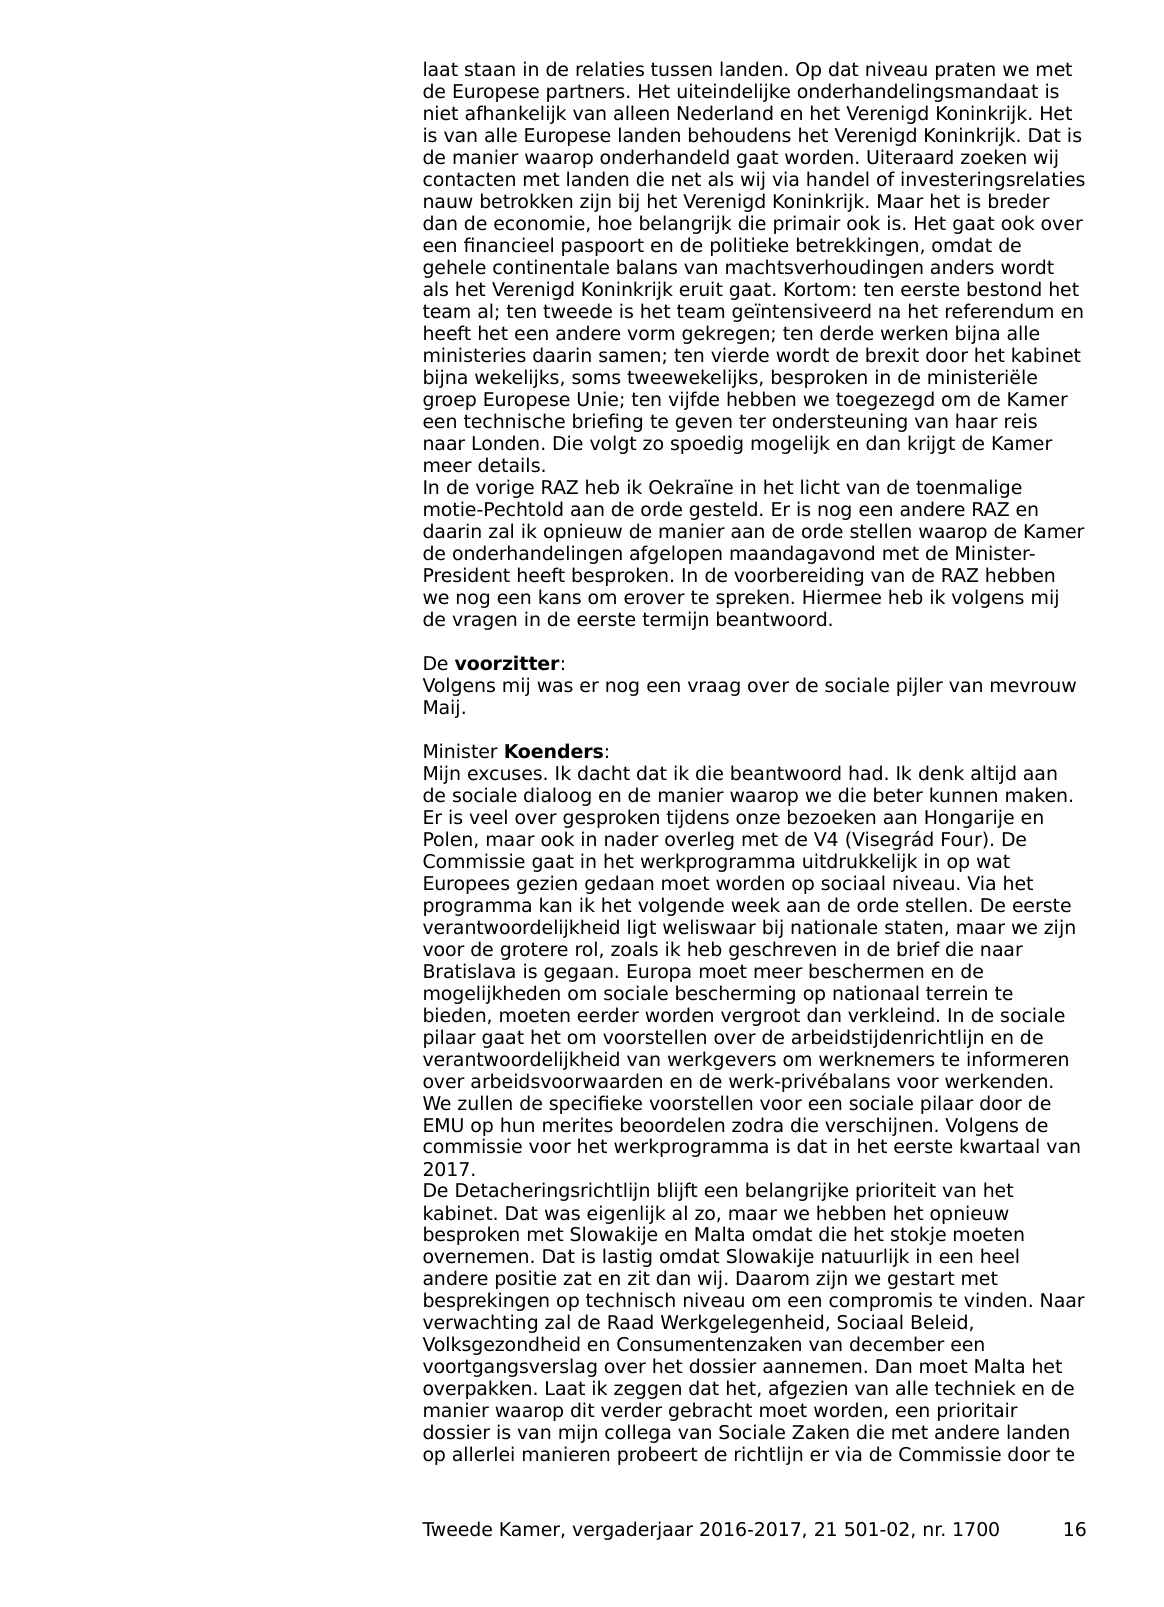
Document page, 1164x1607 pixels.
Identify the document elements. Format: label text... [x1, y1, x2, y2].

text De voorzitter: [422, 653, 1087, 675]
text Mijn excuses. Ik dacht dat ik die beantwoord had. Ik denk altijd aan de sociale dialoog en de manier waarop we die beter kunnen maken. Er is veel over gesproken tijdens onze bezoeken aan Hongarije en Polen, maar ook in nader overleg met de V4 (Visegrád Four). De Commissie gaat in het werkprogramma uitdrukkelijk in op wat Europees gezien gedaan moet worden op sociaal niveau. Via het programma kan ik het volgende week aan de orde stellen. De eerste verantwoordelijkheid ligt weliswaar bij nationale staten, maar we zijn voor de grotere rol, zoals ik heb geschreven in de brief die naar Bratislava is gegaan. Europa moet meer beschermen en de mogelijkheden om sociale bescherming op nationaal terrein te bieden, moeten eerder worden vergroot dan verkleind. In de sociale pilaar gaat het om voorstellen over de arbeidstijdenrichtlijn en de verantwoordelijkheid van werkgevers om werknemers te informeren over arbeidsvoorwaarden en de werk-privébalans voor werkenden. We zullen de specifieke voorstellen voor een sociale pilaar door de EMU op hun merites beoordelen zodra die verschijnen. Volgens de commissie voor het werkprogramma is dat in het eerste kwartaal van 2017. [422, 763, 1087, 1180]
text De Detacheringsrichtlijn blijft een belangrijke prioriteit van het kabinet. Dat was eigenlijk al zo, maar we hebben het opnieuw besproken met Slowakije en Malta omdat die het stokje moeten overnemen. Dat is lastig omdat Slowakije natuurlijk in een heel andere positie zat en zit dan wij. Daarom zijn we gestart met besprekingen op technisch niveau om een compromis te vinden. Naar verwachting zal de Raad Werkgelegenheid, Sociaal Beleid, Volksgezondheid en Consumentenzaken van december een voortgangsverslag over het dossier aannemen. Dan moet Malta het overpakken. Laat ik zeggen dat het, afgezien van alle techniek en de manier waarop dit verder gebracht moet worden, een prioritair dossier is van mijn collega van Sociale Zaken die met andere landen op allerlei manieren probeert de richtlijn er via de Commissie door te [422, 1180, 1087, 1466]
text Minister Koenders: [422, 741, 1087, 763]
text In de vorige RAZ heb ik Oekraïne in het licht van de toenmalige motie-Pechtold aan de orde gesteld. Er is nog een andere RAZ en daarin zal ik opnieuw de manier aan de orde stellen waarop de Kamer de onderhandelingen afgelopen maandagavond met de Minister-President heeft besproken. In de voorbereiding van de RAZ hebben we nog een kans om erover te spreken. Hiermee heb ik volgens mij de vragen in de eerste termijn beantwoord. [422, 477, 1087, 631]
text Volgens mij was er nog een vraag over de sociale pijler van mevrouw Maij. [422, 675, 1087, 719]
text laat staan in de relaties tussen landen. Op dat niveau praten we met de Europese partners. Het uiteindelijke onderhandelingsmandaat is niet afhankelijk van alleen Nederland en het Verenigd Koninkrijk. Het is van alle Europese landen behoudens het Verenigd Koninkrijk. Dat is de manier waarop onderhandeld gaat worden. Uiteraard zoeken wij contacten met landen die net als wij via handel of investeringsrelaties nauw betrokken zijn bij het Verenigd Koninkrijk. Maar het is breder dan de economie, hoe belangrijk die primair ook is. Het gaat ook over een financieel paspoort en de politieke betrekkingen, omdat de gehele continentale balans van machtsverhoudingen anders wordt als het Verenigd Koninkrijk eruit gaat. Kortom: ten eerste bestond het team al; ten tweede is het team geïntensiveerd na het referendum en heeft het een andere vorm gekregen; ten derde werken bijna alle ministeries daarin samen; ten vierde wordt de brexit door het kabinet bijna wekelijks, soms tweewekelijks, besproken in de ministeriële groep Europese Unie; ten vijfde hebben we toegezegd om de Kamer een technische briefing te geven ter ondersteuning van haar reis naar Londen. Die volgt zo spoedig mogelijk en dan krijgt de Kamer meer details. [422, 59, 1087, 477]
